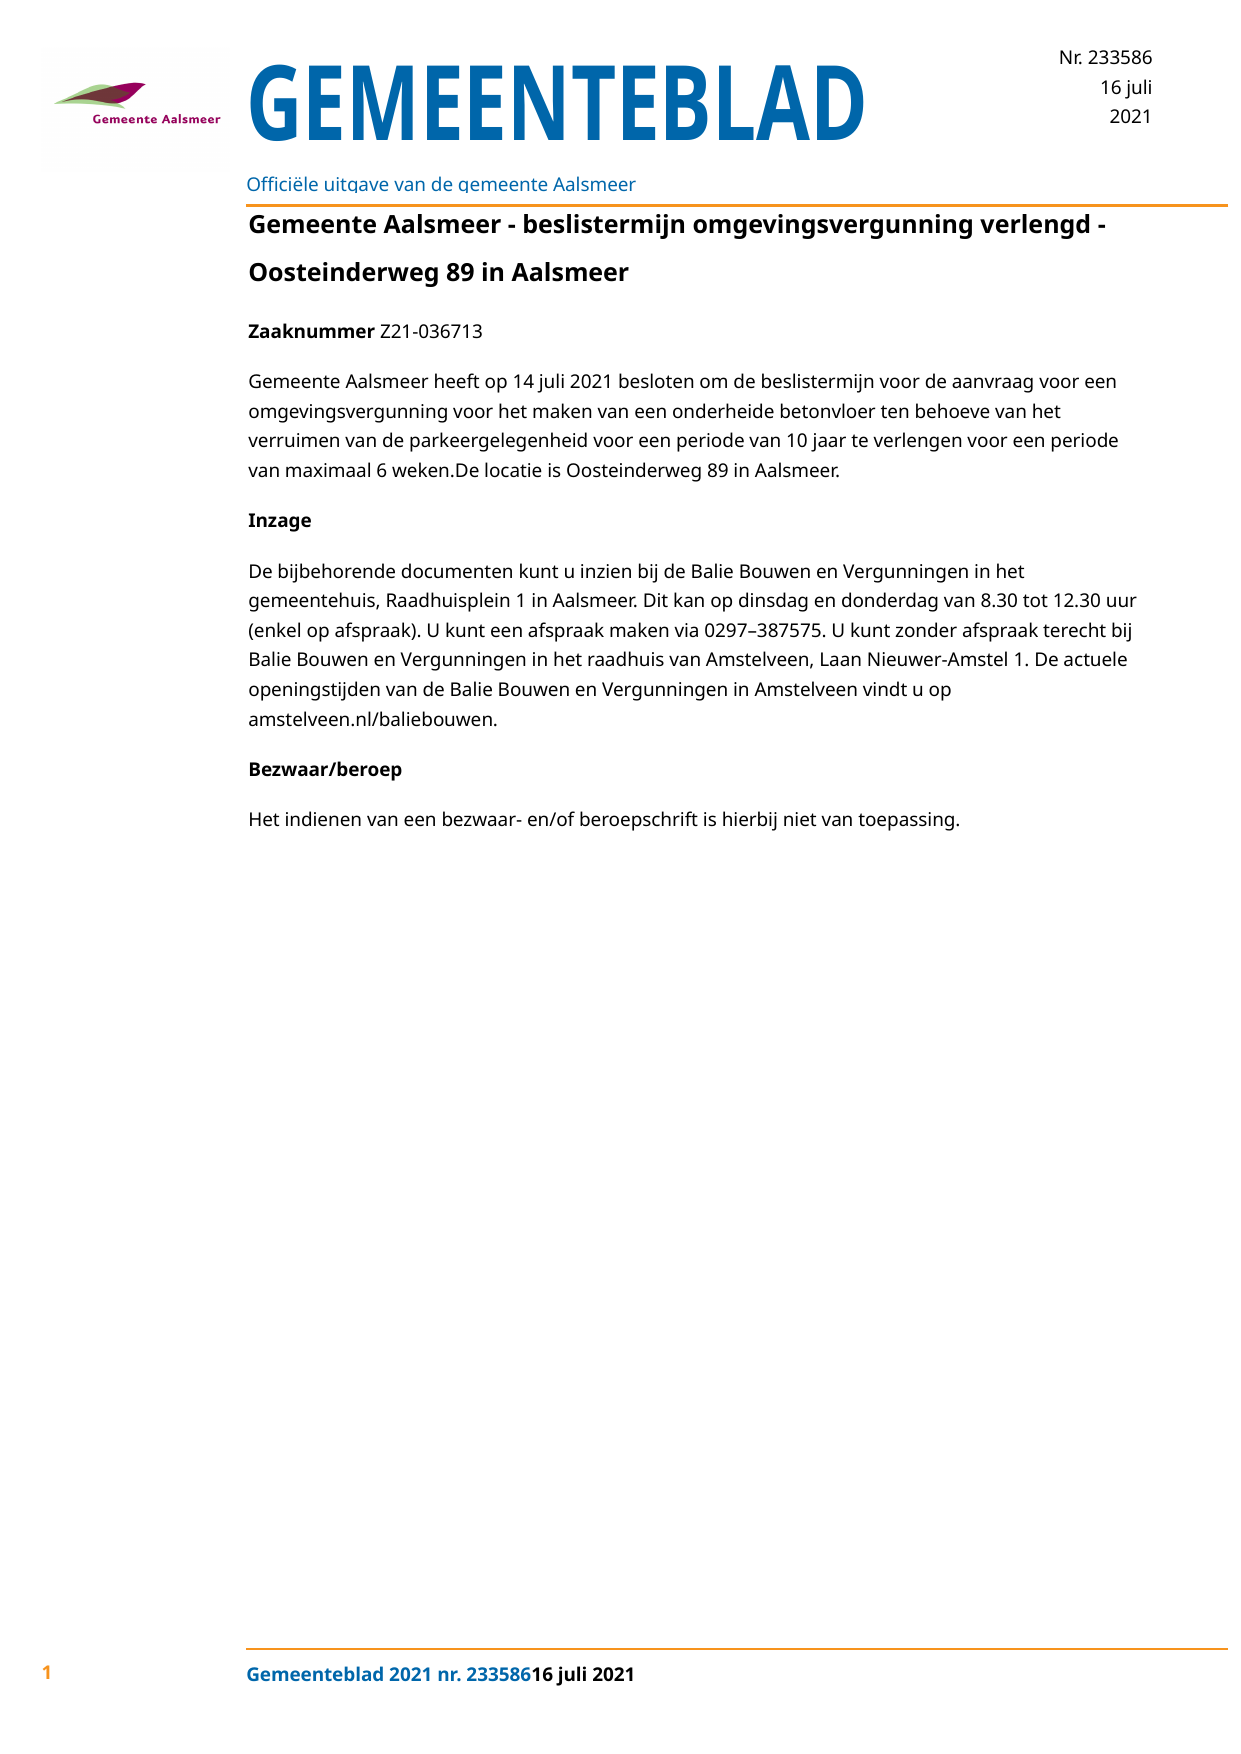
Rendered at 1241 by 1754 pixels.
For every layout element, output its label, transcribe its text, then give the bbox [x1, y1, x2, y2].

text Gemeente Aalsmeer - beslistermijn omgevingsvergunning verlengd - Oosteinderweg 89 in Aalsmeer [248, 207, 1152, 288]
text Bezwaar/beroep [248, 756, 1152, 782]
text Zaaknummer Z21-036713 [248, 318, 1152, 344]
text De bijbehorende documenten kunt u inzien bij de Balie Bouwen en Vergunningen in het gemeentehuis, Raadhuisplein 1 in Aalsmeer. Dit kan op dinsdag en donderdag van 8.30 tot 12.30 uur (enkel op afspraak). U kunt een afspraak maken via 0297–387575. U kunt zonder afspraak terecht bij Balie Bouwen en Vergunningen in het raadhuis van Amstelveen, Laan Nieuwer-Amstel 1. De actuele openingstijden van de Balie Bouwen en Vergunningen in Amstelveen vindt u op amstelveen.nl/baliebouwen. [248, 558, 1152, 732]
text Gemeente Aalsmeer heeft op 14 juli 2021 besloten om de beslistermijn voor de aanvraag voor een omgevingsvergunning voor het maken van een onderheide betonvloer ten behoeve van het verruimen van de parkeergelegenheid voor een periode van 10 jaar te verlengen voor een periode van maximaal 6 weken.De locatie is Oosteinderweg 89 in Aalsmeer. [248, 368, 1152, 483]
text Het indienen van een bezwaar- en/of beroepschrift is hierbij niet van toepassing. [248, 807, 1152, 832]
picture [41, 47, 231, 172]
text Inzage [248, 507, 1152, 533]
